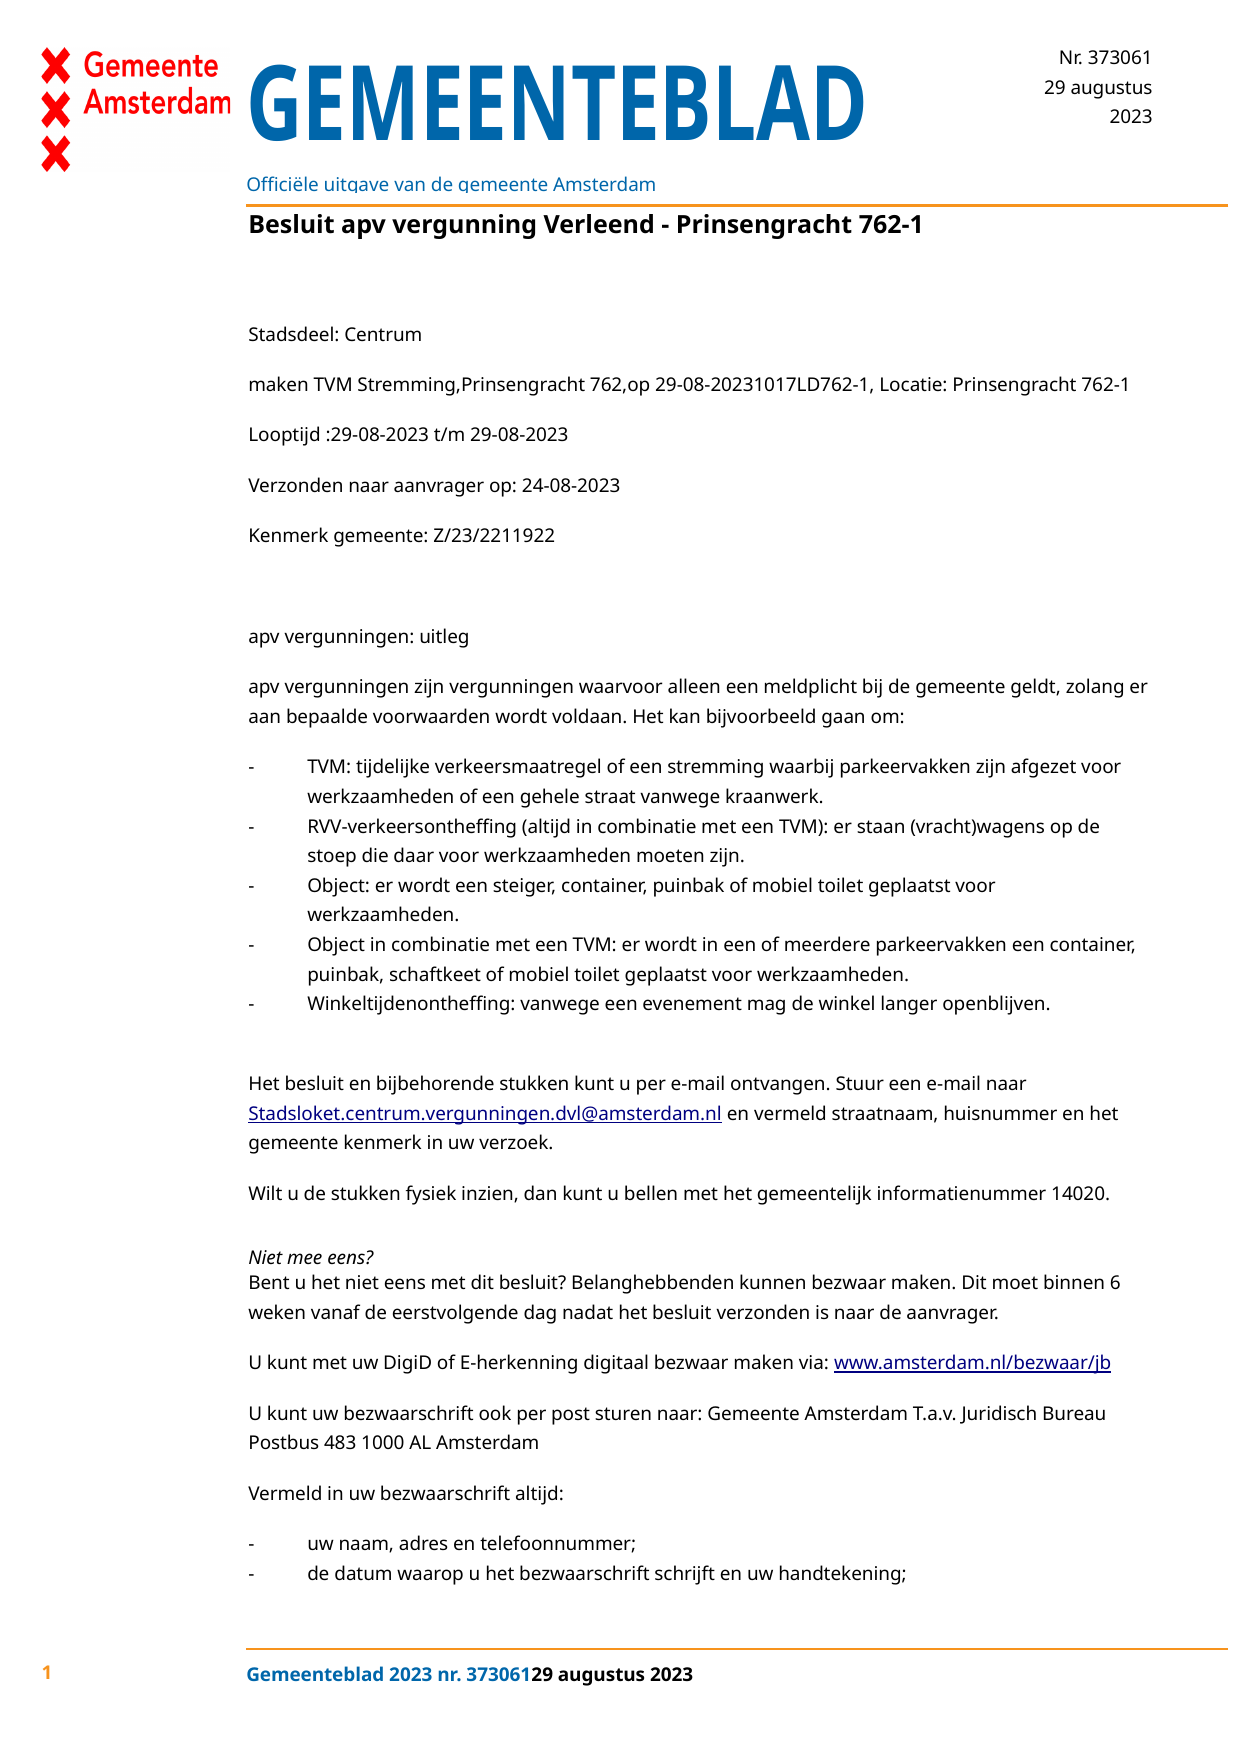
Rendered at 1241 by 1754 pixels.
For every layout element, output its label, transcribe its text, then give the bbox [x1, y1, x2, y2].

text U kunt met uw DigiD of E-herkenning digitaal bezwaar maken via: www.amsterdam.nl/bezwaar/jb [248, 1349, 1152, 1375]
list RVV-verkeersontheffing (altijd in combinatie met een TVM): er staan (vracht)wagens op de stoep die daar voor werkzaamheden moeten zijn. [248, 813, 1152, 868]
list de datum waarop u het bezwaarschrift schrijft en uw handtekening; [248, 1560, 1152, 1586]
list uw naam, adres en telefoonnummer; [248, 1530, 1152, 1556]
list Winkeltijdenontheffing: vanwege een evenement mag de winkel langer openblijven. [248, 990, 1152, 1016]
text Looptijd :29-08-2023 t/m 29-08-2023 [248, 422, 1152, 447]
text apv vergunningen zijn vergunningen waarvoor alleen een meldplicht bij de gemeente geldt, zolang er aan bepaalde voorwaarden wordt voldaan. Het kan bijvoorbeeld gaan om: [248, 674, 1152, 729]
text Verzonden naar aanvrager op: 24-08-2023 [248, 472, 1152, 498]
text U kunt uw bezwaarschrift ook per post sturen naar: Gemeente Amsterdam T.a.v. Juridisch Bureau Postbus 483 1000 AL Amsterdam [248, 1400, 1152, 1455]
list Object in combinatie met een TVM: er wordt in een of meerdere parkeervakken een container, puinbak, schaftkeet of mobiel toilet geplaatst voor werkzaamheden. [248, 931, 1152, 986]
text maken TVM Stremming,Prinsengracht 762,op 29-08-20231017LD762-1, Locatie: Prinsengracht 762-1 [248, 371, 1152, 397]
text Besluit apv vergunning Verleend - Prinsengracht 762-1 [248, 207, 1152, 241]
text Kenmerk gemeente: Z/23/2211922 [248, 522, 1152, 548]
text Niet mee eens? [248, 1244, 1152, 1269]
list TVM: tijdelijke verkeersmaatregel of een stremming waarbij parkeervakken zijn afgezet voor werkzaamheden of een gehele straat vanwege kraanwerk. [248, 754, 1152, 809]
picture [41, 47, 231, 172]
list Object: er wordt een steiger, container, puinbak of mobiel toilet geplaatst voor werkzaamheden. [248, 872, 1152, 927]
text Het besluit en bijbehorende stukken kunt u per e-mail ontvangen. Stuur een e-mail naar Stadsloket.centrum.vergunningen.dvl@amsterdam.nl en vermeld straatnaam, huisnummer en het gemeente kenmerk in uw verzoek. [248, 1070, 1152, 1155]
text Bent u het niet eens met dit besluit? Belanghebbenden kunnen bezwaar maken. Dit moet binnen 6 weken vanaf de eerstvolgende dag nadat het besluit verzonden is naar de aanvrager. [248, 1269, 1152, 1325]
text Vermeld in uw bezwaarschrift altijd: [248, 1480, 1152, 1506]
text apv vergunningen: uitleg [248, 623, 1152, 649]
text Wilt u de stukken fysiek inzien, dan kunt u bellen met het gemeentelijk informatienummer 14020. [248, 1180, 1152, 1206]
text Stadsdeel: Centrum [248, 321, 1152, 346]
